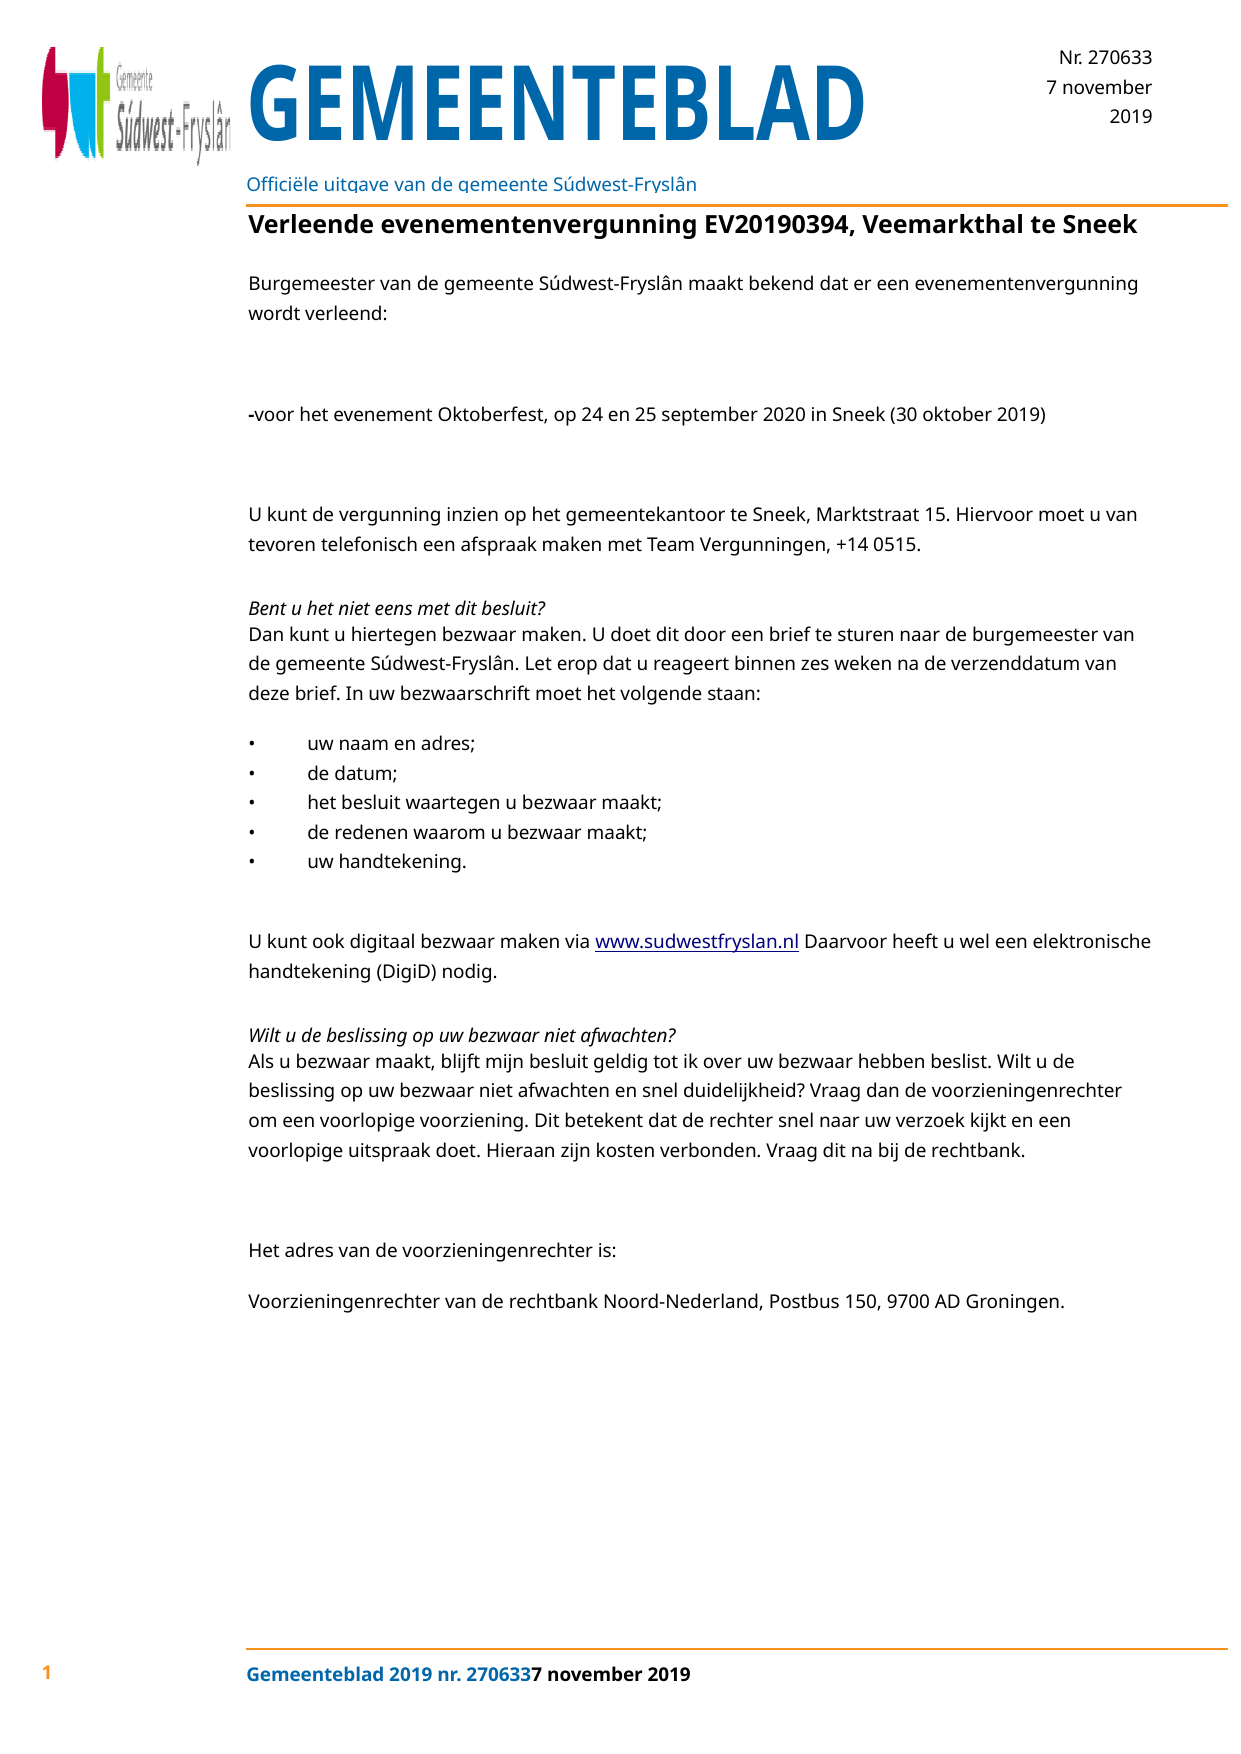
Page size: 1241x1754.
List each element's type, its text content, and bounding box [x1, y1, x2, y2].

text Bent u het niet eens met dit besluit? [248, 595, 1152, 621]
picture [41, 47, 231, 172]
text U kunt ook digitaal bezwaar maken via www.sudwestfryslan.nl Daarvoor heeft u wel een elektronische handtekening (DigiD) nodig. [248, 929, 1152, 984]
list uw naam en adres; [248, 730, 1152, 756]
text -voor het evenement Oktoberfest, op 24 en 25 september 2020 in Sneek (30 oktober 2019) [248, 401, 1152, 426]
list uw handtekening. [248, 849, 1152, 874]
list de datum; [248, 760, 1152, 786]
text U kunt de vergunning inzien op het gemeentekantoor te Sneek, Marktstraat 15. Hiervoor moet u van tevoren telefonisch een afspraak maken met Team Vergunningen, +14 0515. [248, 502, 1152, 557]
list de redenen waarom u bezwaar maakt; [248, 819, 1152, 845]
text Als u bezwaar maakt, blijft mijn besluit geldig tot ik over uw bezwaar hebben beslist. Wilt u de beslissing op uw bezwaar niet afwachten en snel duidelijkheid? Vraag dan de voorzieningenrechter om een voorlopige voorziening. Dit betekent dat de rechter snel naar uw verzoek kijkt en een voorlopige uitspraak doet. Hieraan zijn kosten verbonden. Vraag dit na bij de rechtbank. [248, 1048, 1152, 1162]
text Dan kunt u hiertegen bezwaar maken. U doet dit door een brief te sturen naar de burgemeester van de gemeente Súdwest-Fryslân. Let erop dat u reageert binnen zes weken na de verzenddatum van deze brief. In uw bezwaarschrift moet het volgende staan: [248, 621, 1152, 706]
text Voorzieningenrechter van de rechtbank Noord-Nederland, Postbus 150, 9700 AD Groningen. [248, 1288, 1152, 1314]
text Het adres van de voorzieningenrechter is: [248, 1238, 1152, 1263]
text Burgemeester van de gemeente Súdwest-Fryslân maakt bekend dat er een evenementenvergunning wordt verleend: [248, 270, 1152, 326]
text Verleende evenementenvergunning EV20190394, Veemarkthal te Sneek [248, 207, 1152, 241]
list het besluit waartegen u bezwaar maakt; [248, 789, 1152, 815]
text Wilt u de beslissing op uw bezwaar niet afwachten? [248, 1022, 1152, 1048]
